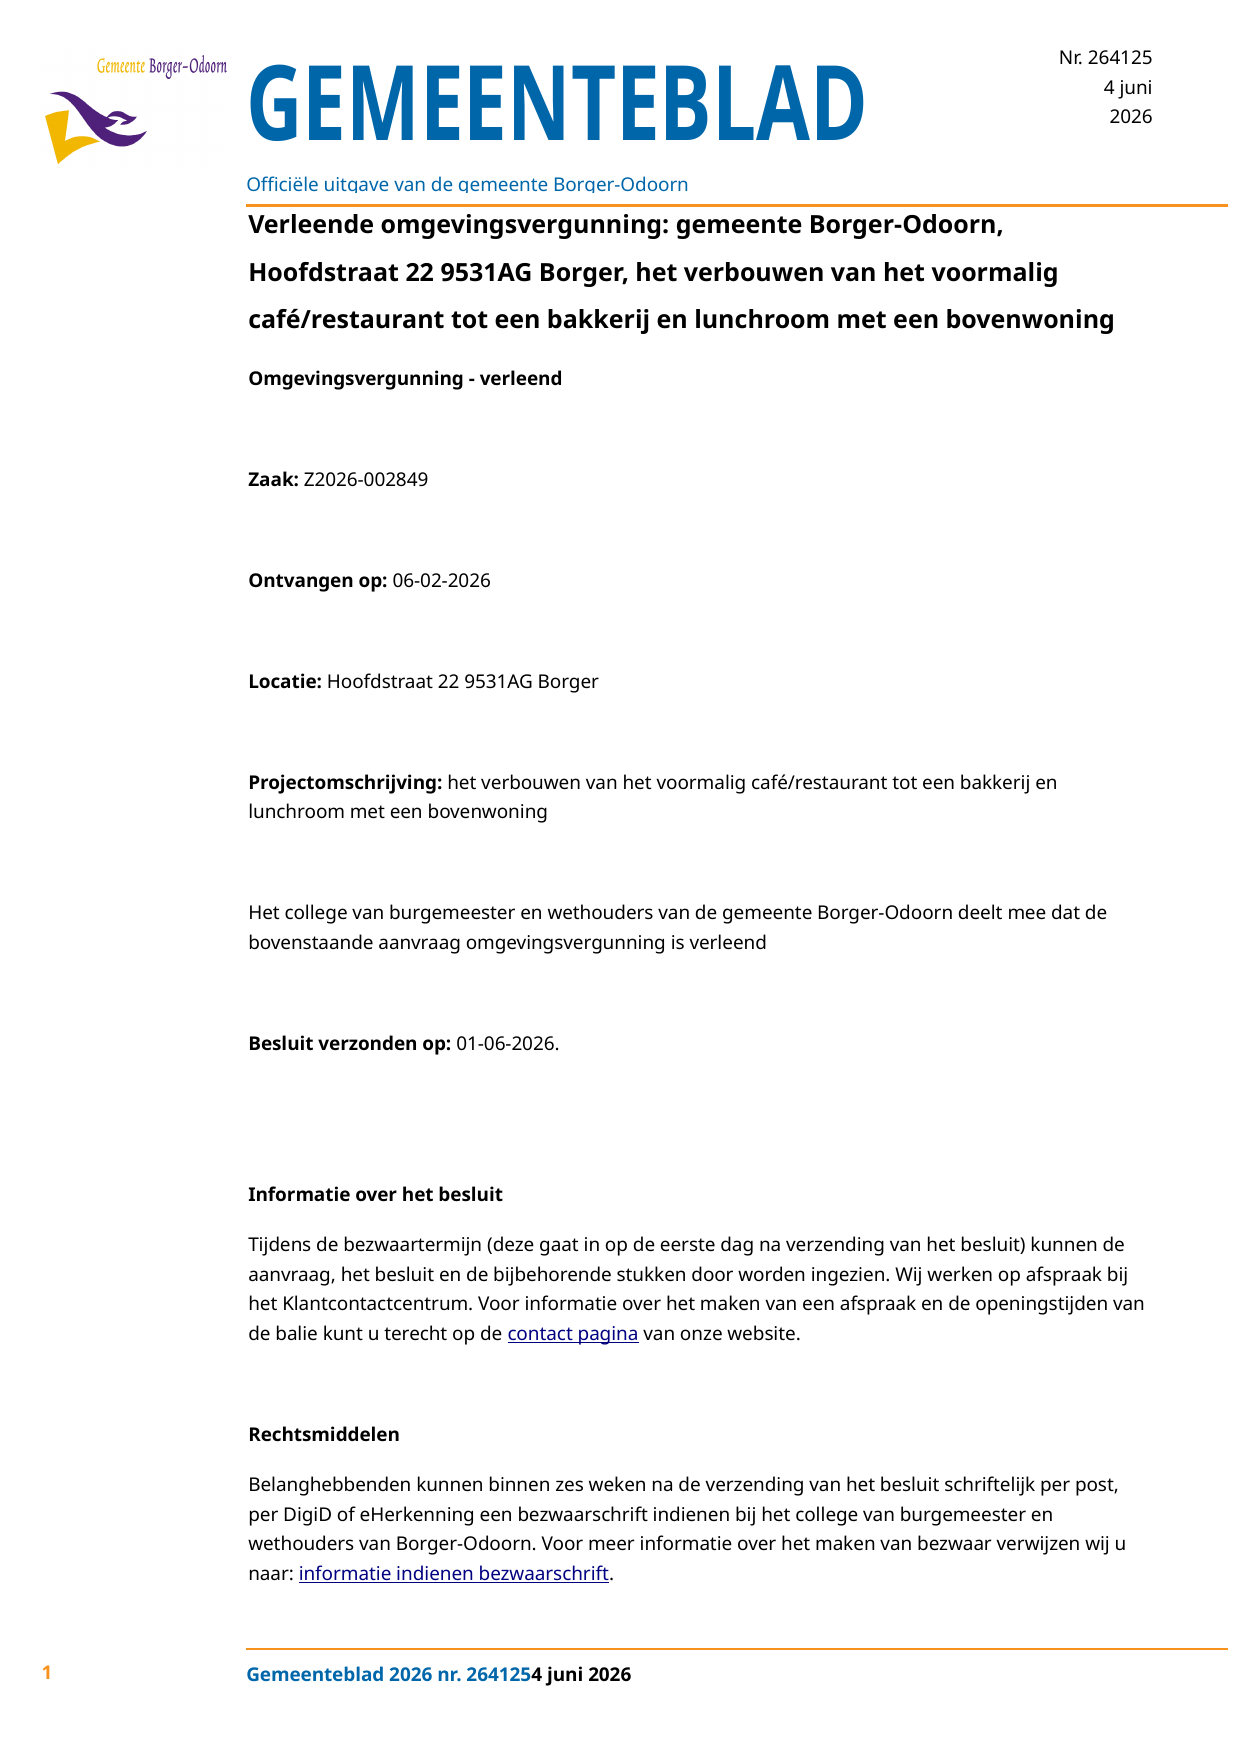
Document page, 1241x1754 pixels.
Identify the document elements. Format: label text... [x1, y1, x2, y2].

text Omgevingsvergunning - verleend [248, 366, 1152, 391]
text Besluit verzonden op: 01-06-2026. [248, 1030, 1152, 1055]
text Locatie: Hoofdstraat 22 9531AG Borger [248, 668, 1152, 694]
text Tijdens de bezwaartermijn (deze gaat in op de eerste dag na verzending van het besluit) kunnen de aanvraag, het besluit en de bijbehorende stukken door worden ingezien. Wij werken op afspraak bij het Klantcontactcentrum. Voor informatie over het maken van een afspraak en de openingstijden van de balie kunt u terecht op de contact pagina van onze website. [248, 1231, 1152, 1346]
text Zaak: Z2026-002849 [248, 466, 1152, 492]
text Ontvangen op: 06-02-2026 [248, 567, 1152, 593]
text Het college van burgemeester en wethouders van de gemeente Borger-Odoorn deelt mee dat de bovenstaande aanvraag omgevingsvergunning is verleend [248, 899, 1152, 954]
text Projectomschrijving: het verbouwen van het voormalig café/restaurant tot een bakkerij en lunchroom met een bovenwoning [248, 769, 1152, 824]
picture [41, 47, 231, 172]
text Verleende omgevingsvergunning: gemeente Borger-Odoorn, Hoofdstraat 22 9531AG Borger, het verbouwen van het voormalig café/restaurant tot een bakkerij en lunchroom met een bovenwoning [248, 207, 1152, 336]
text Rechtsmiddelen [248, 1421, 1152, 1447]
text Belanghebbenden kunnen binnen zes weken na de verzending van het besluit schriftelijk per post, per DigiD of eHerkenning een bezwaarschrift indienen bij het college van burgemeester en wethouders van Borger-Odoorn. Voor meer informatie over het maken van bezwaar verwijzen wij u naar: informatie indienen bezwaarschrift. [248, 1471, 1152, 1586]
text Informatie over het besluit [248, 1181, 1152, 1207]
